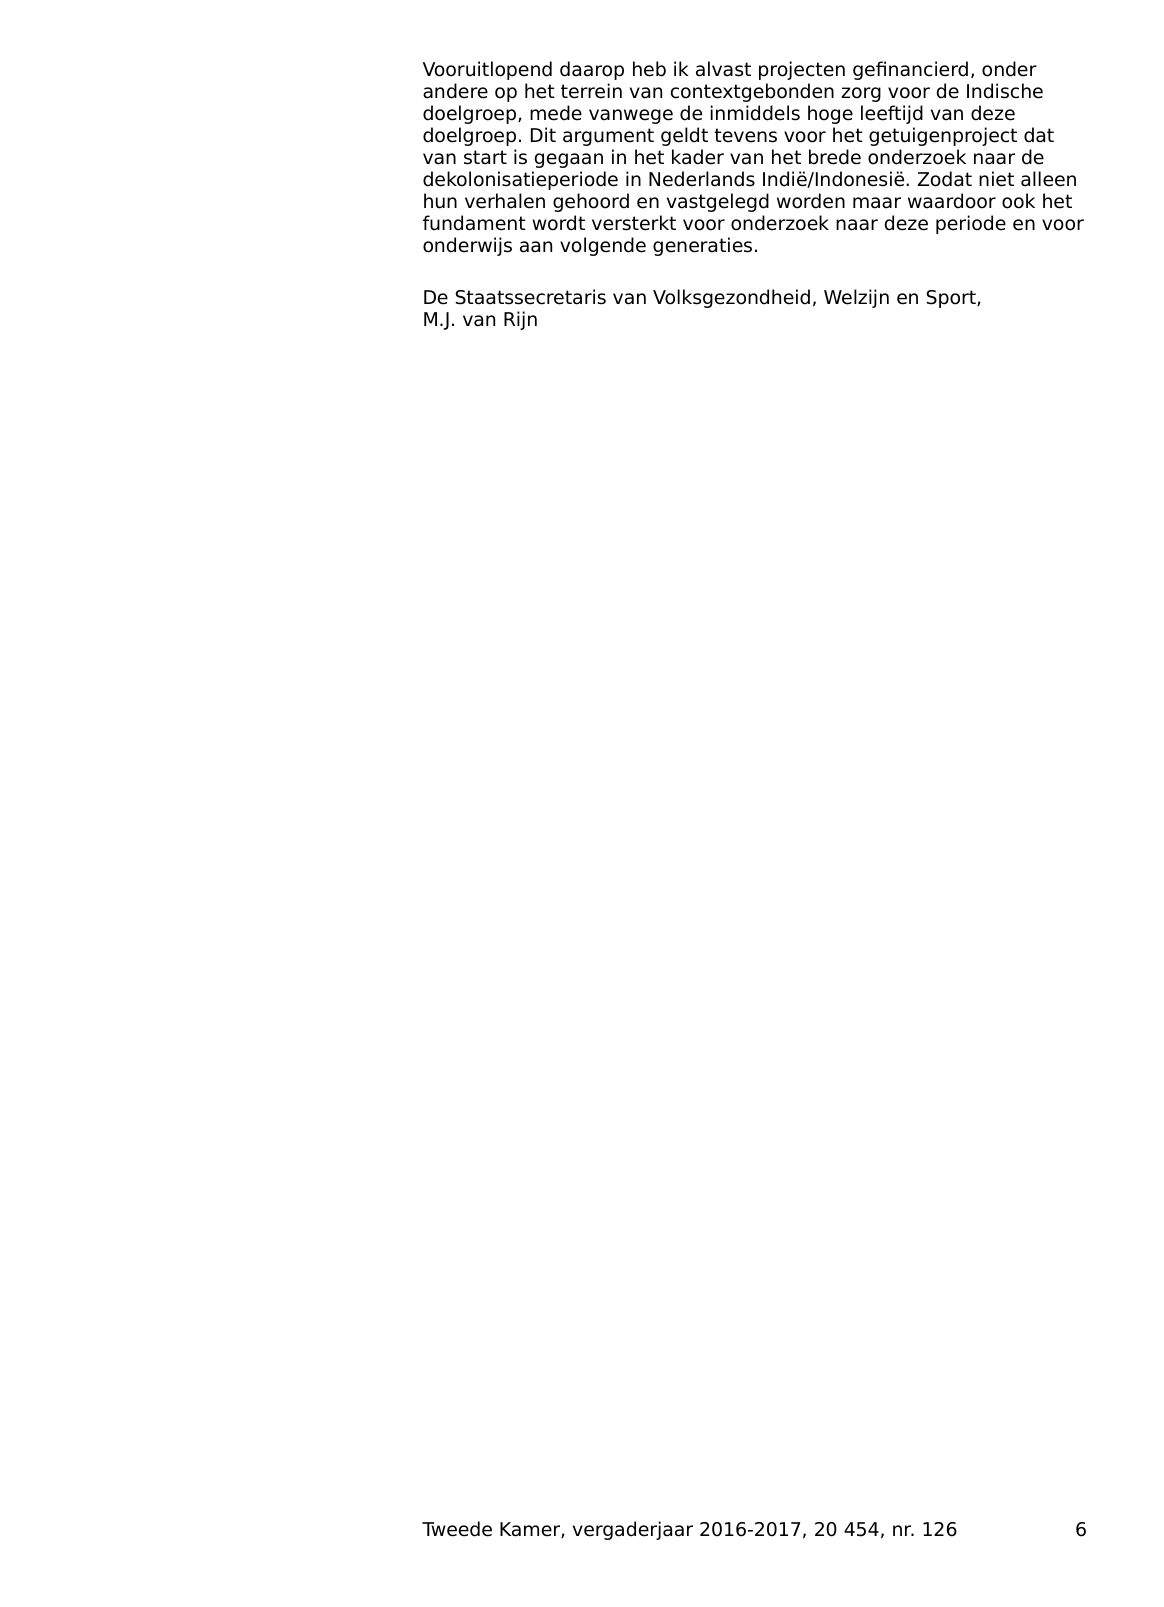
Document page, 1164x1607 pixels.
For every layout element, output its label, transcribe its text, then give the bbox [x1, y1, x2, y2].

text Vooruitlopend daarop heb ik alvast projecten gefinancierd, onder andere op het terrein van contextgebonden zorg voor de Indische doelgroep, mede vanwege de inmiddels hoge leeftijd van deze doelgroep. Dit argument geldt tevens voor het getuigenproject dat van start is gegaan in het kader van het brede onderzoek naar de dekolonisatieperiode in Nederlands Indië/Indonesië. Zodat niet alleen hun verhalen gehoord en vastgelegd worden maar waardoor ook het fundament wordt versterkt voor onderzoek naar deze periode en voor onderwijs aan volgende generaties. [422, 59, 1087, 257]
text De Staatssecretaris van Volksgezondheid, Welzijn en Sport, M.J. van Rijn [422, 287, 1087, 331]
